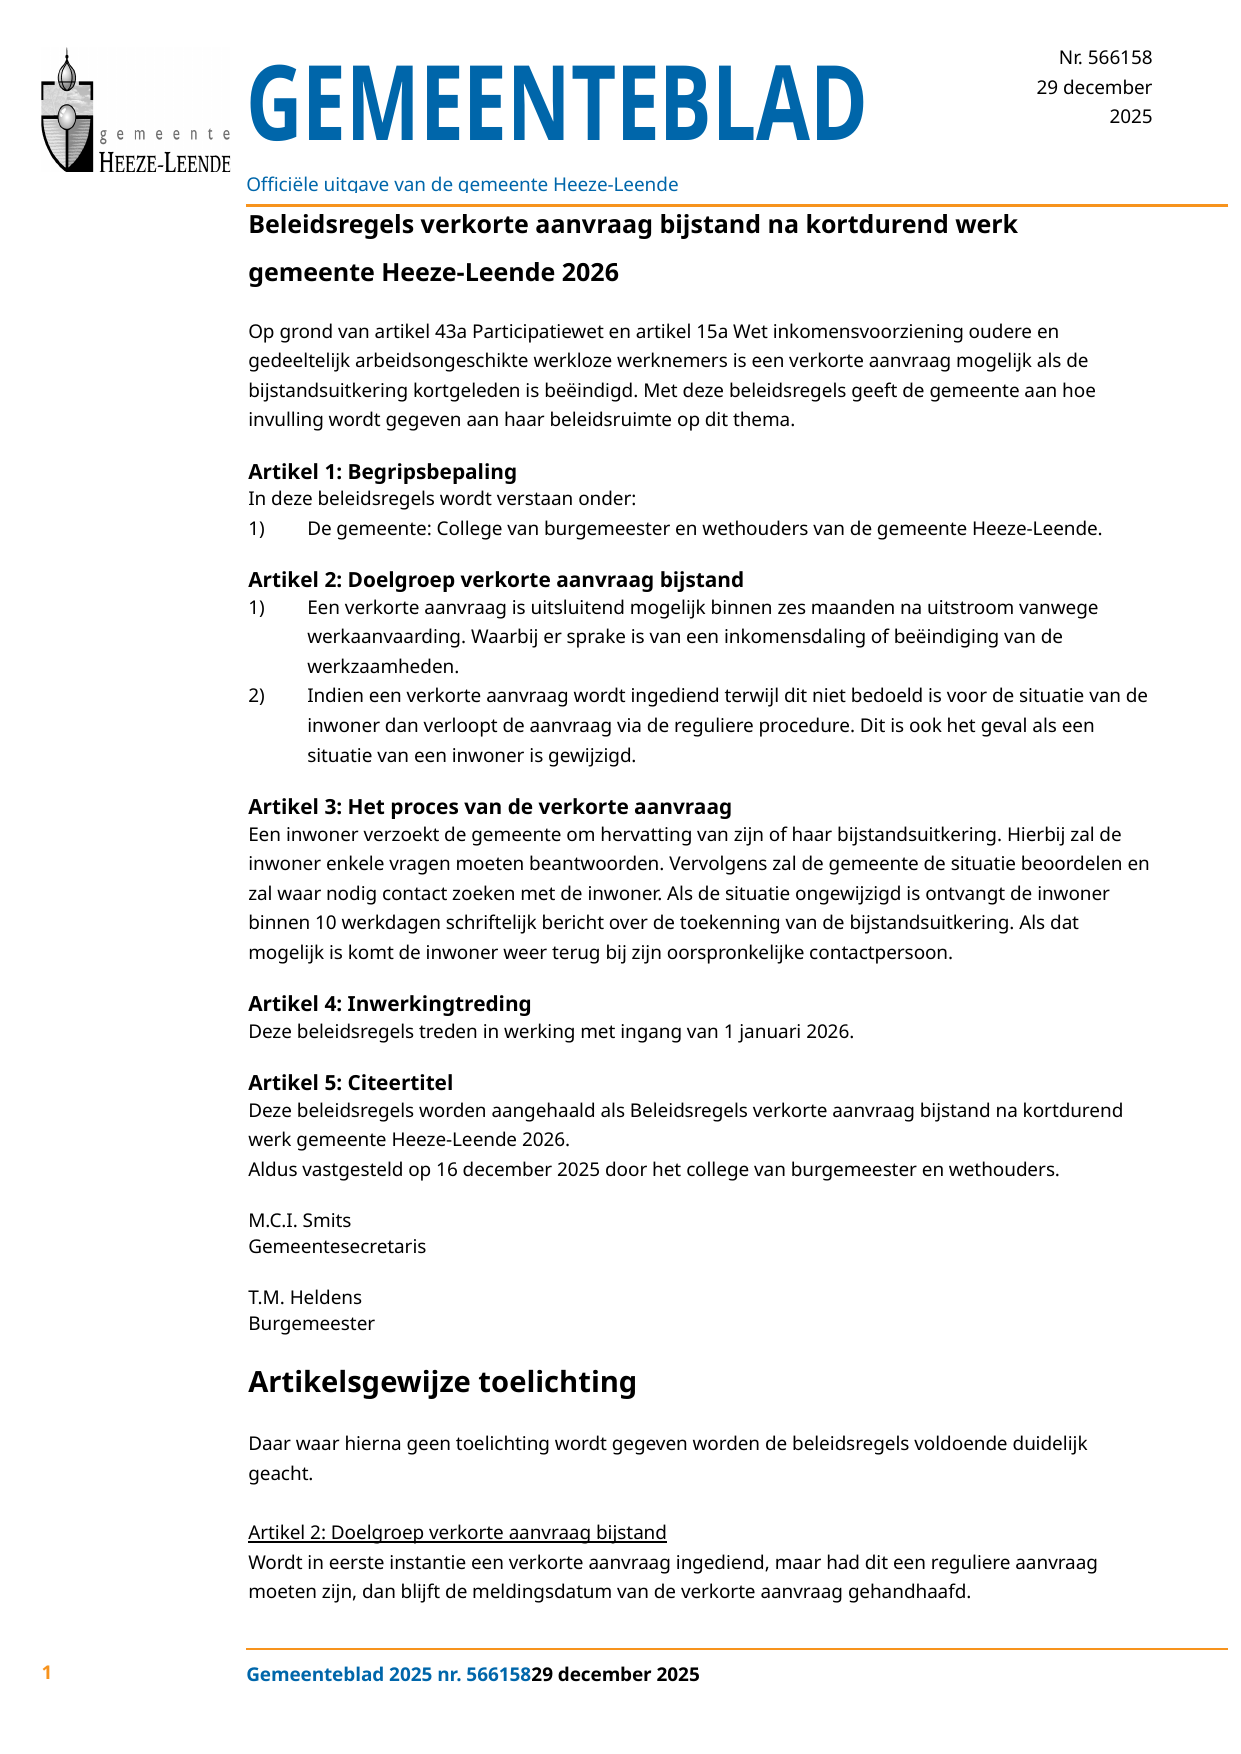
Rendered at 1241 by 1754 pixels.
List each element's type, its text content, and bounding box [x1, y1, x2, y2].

text Burgemeester [248, 1310, 1152, 1336]
text Artikel 2: Doelgroep verkorte aanvraag bijstand [248, 1519, 1152, 1545]
list Indien een verkorte aanvraag wordt ingediend terwijl dit niet bedoeld is voor de situatie van de inwoner dan verloopt de aanvraag via de reguliere procedure. Dit is ook het geval als een situatie van een inwoner is gewijzigd. [248, 683, 1152, 768]
text Beleidsregels verkorte aanvraag bijstand na kortdurend werk gemeente Heeze-Leende 2026 [248, 207, 1152, 288]
list Een verkorte aanvraag is uitsluitend mogelijk binnen zes maanden na uitstroom vanwege werkaanvaarding. Waarbij er sprake is van een inkomensdaling of beëindiging van de werkzaamheden. [248, 594, 1152, 679]
text Artikel 3: Het proces van de verkorte aanvraag [248, 792, 1152, 821]
text Gemeentesecretaris [248, 1233, 1152, 1259]
text Deze beleidsregels worden aangehaald als Beleidsregels verkorte aanvraag bijstand na kortdurend werk gemeente Heeze-Leende 2026. [248, 1097, 1152, 1152]
text Artikel 5: Citeertitel [248, 1068, 1152, 1097]
list De gemeente: College van burgemeester en wethouders van de gemeente Heeze-Leende. [248, 515, 1152, 541]
text In deze beleidsregels wordt verstaan onder: [248, 486, 1152, 511]
text Op grond van artikel 43a Participatiewet en artikel 15a Wet inkomensvoorziening oudere en gedeeltelijk arbeidsongeschikte werkloze werknemers is een verkorte aanvraag mogelijk als de bijstandsuitkering kortgeleden is beëindigd. Met deze beleidsregels geeft de gemeente aan hoe invulling wordt gegeven aan haar beleidsruimte op dit thema. [248, 318, 1152, 432]
text Wordt in eerste instantie een verkorte aanvraag ingediend, maar had dit een reguliere aanvraag moeten zijn, dan blijft de meldingsdatum van de verkorte aanvraag gehandhaafd. [248, 1549, 1152, 1604]
text Daar waar hierna geen toelichting wordt gegeven worden de beleidsregels voldoende duidelijk geacht. [248, 1431, 1152, 1486]
text Artikel 1: Begripsbepaling [248, 457, 1152, 486]
text Aldus vastgesteld op 16 december 2025 door het college van burgemeester en wethouders. [248, 1156, 1152, 1182]
picture [41, 47, 231, 172]
text Een inwoner verzoekt de gemeente om hervatting van zijn of haar bijstandsuitkering. Hierbij zal de inwoner enkele vragen moeten beantwoorden. Vervolgens zal de gemeente de situatie beoordelen en zal waar nodig contact zoeken met de inwoner. Als de situatie ongewijzigd is ontvangt de inwoner binnen 10 werkdagen schriftelijk bericht over de toekenning van de bijstandsuitkering. Als dat mogelijk is komt de inwoner weer terug bij zijn oorspronkelijke contactpersoon. [248, 821, 1152, 965]
text M.C.I. Smits [248, 1207, 1152, 1233]
text Artikel 2: Doelgroep verkorte aanvraag bijstand [248, 566, 1152, 594]
text Artikel 4: Inwerkingtreding [248, 989, 1152, 1018]
text Artikelsgewijze toelichting [248, 1362, 1152, 1401]
text T.M. Heldens [248, 1284, 1152, 1310]
text Deze beleidsregels treden in werking met ingang van 1 januari 2026. [248, 1018, 1152, 1044]
